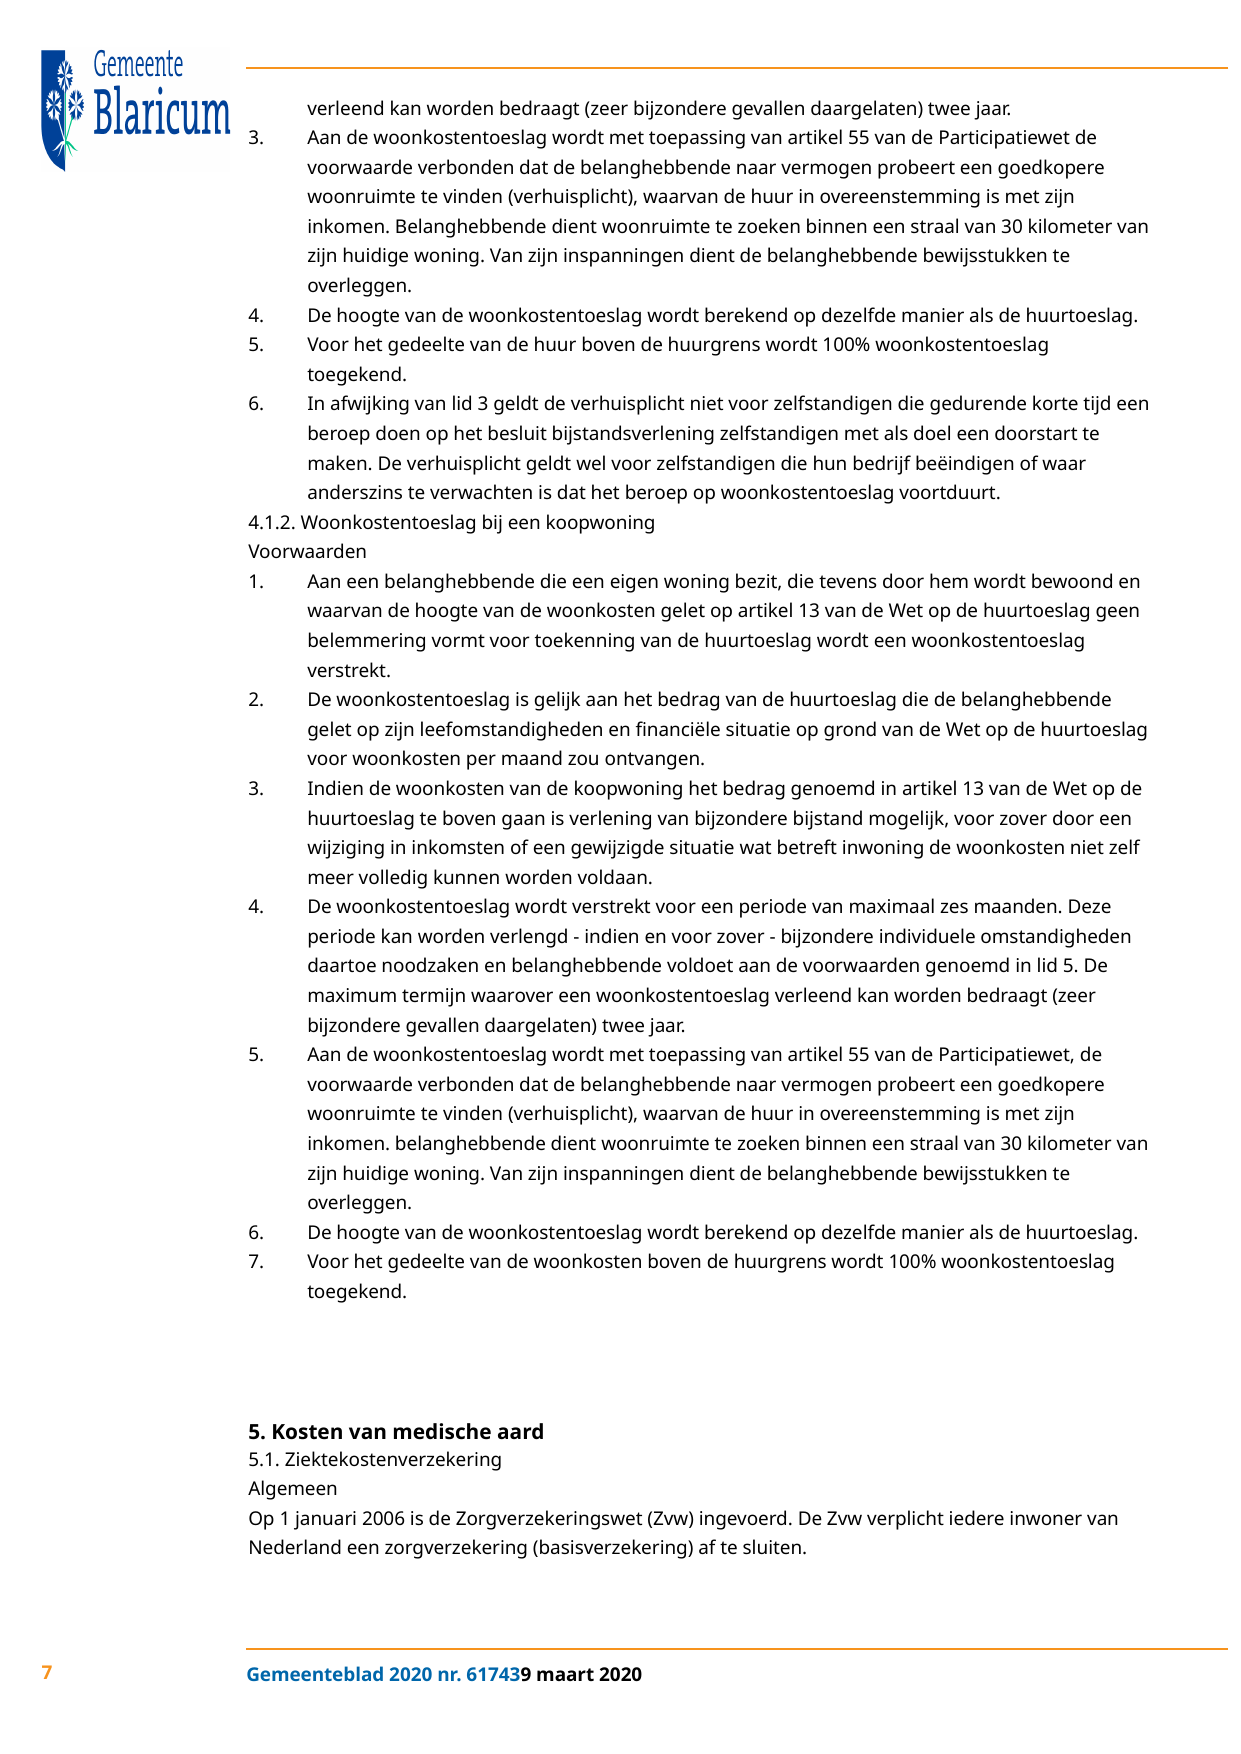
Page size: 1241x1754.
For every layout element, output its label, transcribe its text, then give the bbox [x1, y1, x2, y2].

text Op 1 januari 2006 is de Zorgverzekeringswet (Zvw) ingevoerd. De Zvw verplicht iedere inwoner van Nederland een zorgverzekering (basisverzekering) af te sluiten. [248, 1505, 1152, 1560]
list De hoogte van de woonkostentoeslag wordt berekend op dezelfde manier als de huurtoeslag. [248, 1219, 1152, 1245]
text 5. Kosten van medische aard [248, 1417, 1152, 1446]
list verleend kan worden bedraagt (zeer bijzondere gevallen daargelaten) twee jaar. [248, 95, 1152, 121]
text Algemeen [248, 1475, 1152, 1501]
list Aan een belanghebbende die een eigen woning bezit, die tevens door hem wordt bewoond en waarvan de hoogte van de woonkosten gelet op artikel 13 van de Wet op de huurtoeslag geen belemmering vormt voor toekenning van de huurtoeslag wordt een woonkostentoeslag verstrekt. [248, 568, 1152, 683]
list Indien de woonkosten van de koopwoning het bedrag genoemd in artikel 13 van de Wet op de huurtoeslag te boven gaan is verlening van bijzondere bijstand mogelijk, voor zover door een wijziging in inkomsten of een gewijzigde situatie wat betreft inwoning de woonkosten niet zelf meer volledig kunnen worden voldaan. [248, 775, 1152, 890]
list De woonkostentoeslag is gelijk aan het bedrag van de huurtoeslag die de belanghebbende gelet op zijn leefomstandigheden en financiële situatie op grond van de Wet op de huurtoeslag voor woonkosten per maand zou ontvangen. [248, 686, 1152, 771]
list In afwijking van lid 3 geldt de verhuisplicht niet voor zelfstandigen die gedurende korte tijd een beroep doen op het besluit bijstandsverlening zelfstandigen met als doel een doorstart te maken. De verhuisplicht geldt wel voor zelfstandigen die hun bedrijf beëindigen of waar anderszins te verwachten is dat het beroep op woonkostentoeslag voortduurt. [248, 391, 1152, 505]
list De woonkostentoeslag wordt verstrekt voor een periode van maximaal zes maanden. Deze periode kan worden verlengd - indien en voor zover - bijzondere individuele omstandigheden daartoe noodzaken en belanghebbende voldoet aan de voorwaarden genoemd in lid 5. De maximum termijn waarover een woonkostentoeslag verleend kan worden bedraagt (zeer bijzondere gevallen daargelaten) twee jaar. [248, 893, 1152, 1038]
list Voor het gedeelte van de woonkosten boven de huurgrens wordt 100% woonkostentoeslag toegekend. [248, 1248, 1152, 1304]
text Voorwaarden [248, 538, 1152, 564]
text 5.1. Ziektekostenverzekering [248, 1446, 1152, 1471]
list Aan de woonkostentoeslag wordt met toepassing van artikel 55 van de Participatiewet de voorwaarde verbonden dat de belanghebbende naar vermogen probeert een goedkopere woonruimte te vinden (verhuisplicht), waarvan de huur in overeenstemming is met zijn inkomen. Belanghebbende dient woonruimte te zoeken binnen een straal van 30 kilometer van zijn huidige woning. Van zijn inspanningen dient de belanghebbende bewijsstukken te overleggen. [248, 124, 1152, 298]
list Aan de woonkostentoeslag wordt met toepassing van artikel 55 van de Participatiewet, de voorwaarde verbonden dat de belanghebbende naar vermogen probeert een goedkopere woonruimte te vinden (verhuisplicht), waarvan de huur in overeenstemming is met zijn inkomen. belanghebbende dient woonruimte te zoeken binnen een straal van 30 kilometer van zijn huidige woning. Van zijn inspanningen dient de belanghebbende bewijsstukken te overleggen. [248, 1041, 1152, 1215]
picture [41, 47, 231, 172]
text 4.1.2. Woonkostentoeslag bij een koopwoning [248, 509, 1152, 535]
list De hoogte van de woonkostentoeslag wordt berekend op dezelfde manier als de huurtoeslag. [248, 302, 1152, 328]
list Voor het gedeelte van de huur boven de huurgrens wordt 100% woonkostentoeslag toegekend. [248, 331, 1152, 387]
